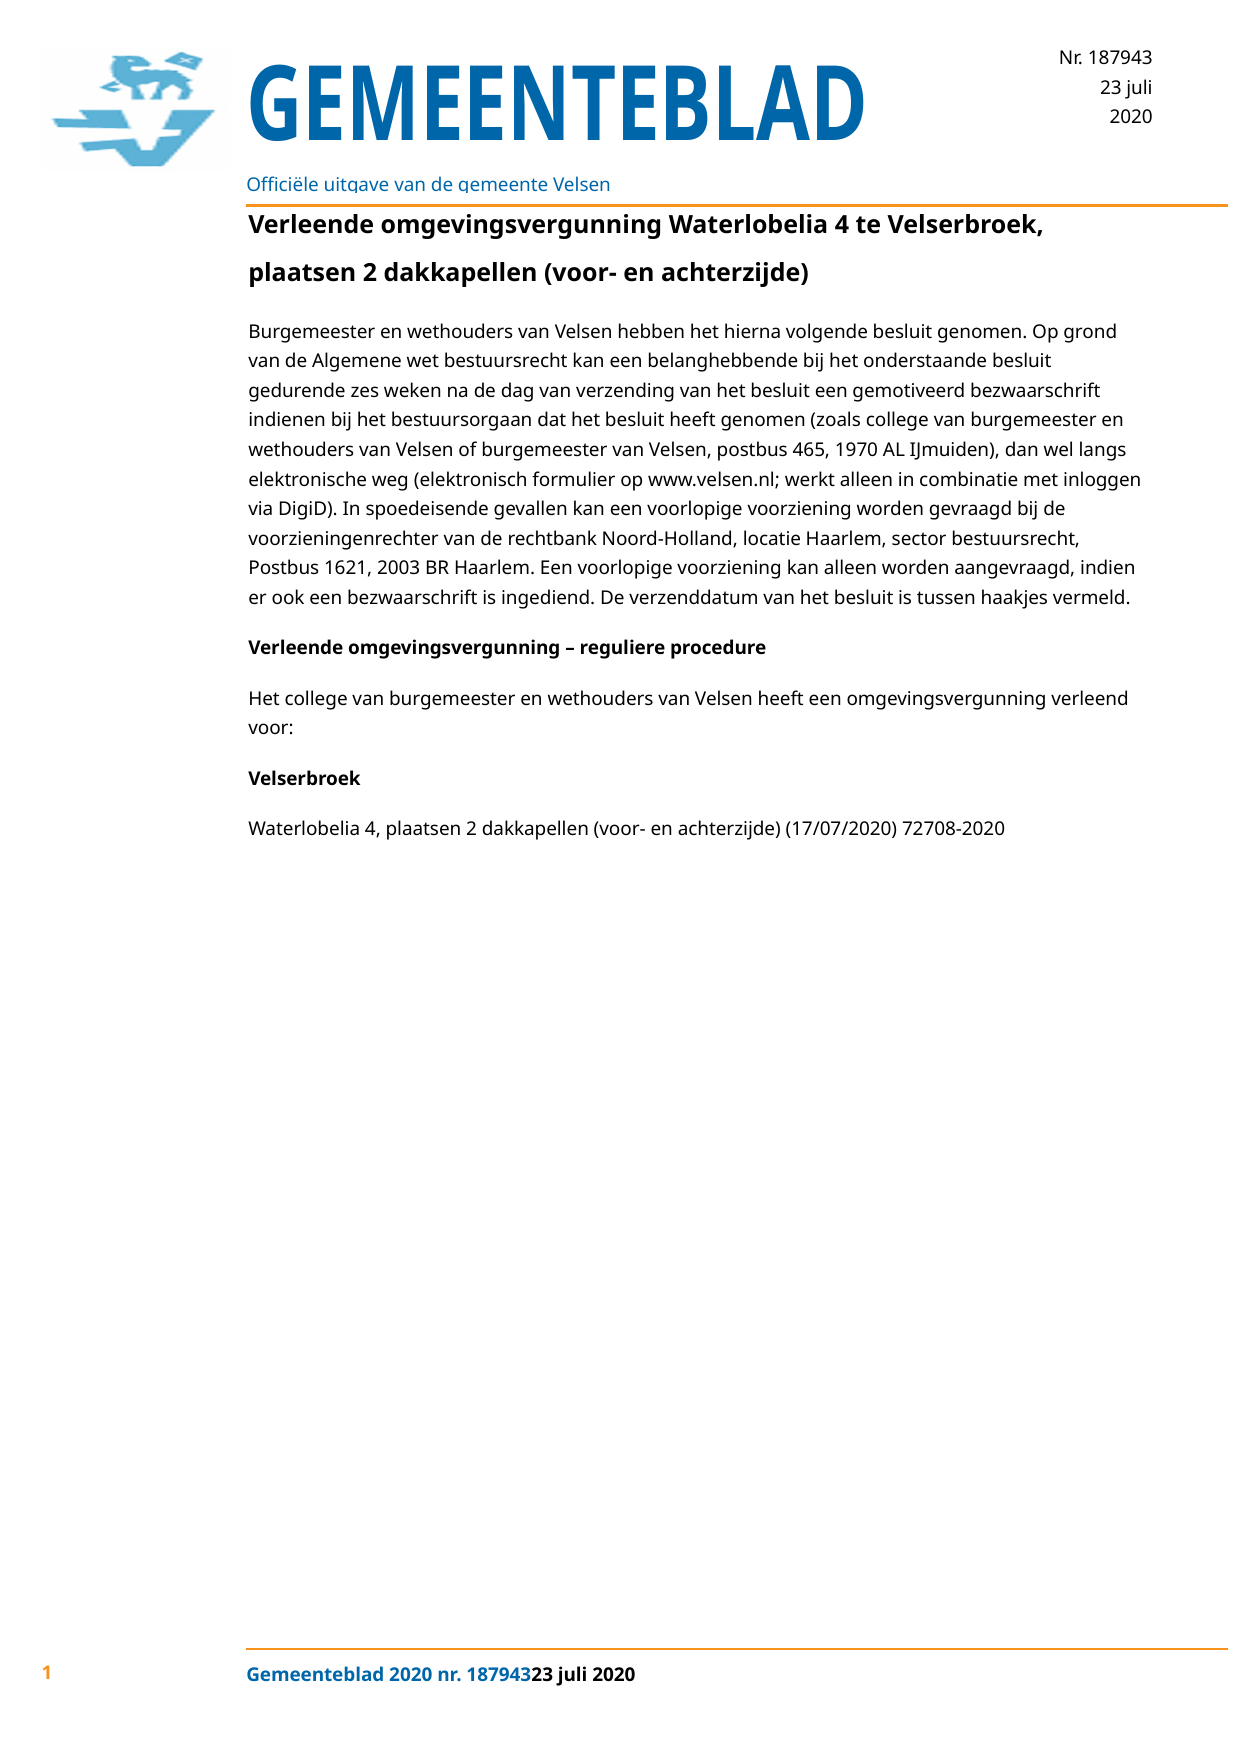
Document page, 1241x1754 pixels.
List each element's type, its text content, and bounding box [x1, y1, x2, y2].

text Verleende omgevingsvergunning – reguliere procedure [248, 634, 1152, 660]
text Burgemeester en wethouders van Velsen hebben het hierna volgende besluit genomen. Op grond van de Algemene wet bestuursrecht kan een belanghebbende bij het onderstaande besluit gedurende zes weken na de dag van verzending van het besluit een gemotiveerd bezwaarschrift indienen bij het bestuursorgaan dat het besluit heeft genomen (zoals college van burgemeester en wethouders van Velsen of burgemeester van Velsen, postbus 465, 1970 AL IJmuiden), dan wel langs elektronische weg (elektronisch formulier op www.velsen.nl; werkt alleen in combinatie met inloggen via DigiD). In spoedeisende gevallen kan een voorlopige voorziening worden gevraagd bij de voorzieningenrechter van de rechtbank Noord-Holland, locatie Haarlem, sector bestuursrecht, Postbus 1621, 2003 BR Haarlem. Een voorlopige voorziening kan alleen worden aangevraagd, indien er ook een bezwaarschrift is ingediend. De verzenddatum van het besluit is tussen haakjes vermeld. [248, 318, 1152, 610]
text Verleende omgevingsvergunning Waterlobelia 4 te Velserbroek, plaatsen 2 dakkapellen (voor- en achterzijde) [248, 207, 1152, 288]
picture [41, 47, 231, 172]
text Het college van burgemeester en wethouders van Velsen heeft een omgevingsvergunning verleend voor: [248, 685, 1152, 740]
text Waterlobelia 4, plaatsen 2 dakkapellen (voor- en achterzijde) (17/07/2020) 72708-2020 [248, 815, 1152, 841]
text Velserbroek [248, 765, 1152, 791]
